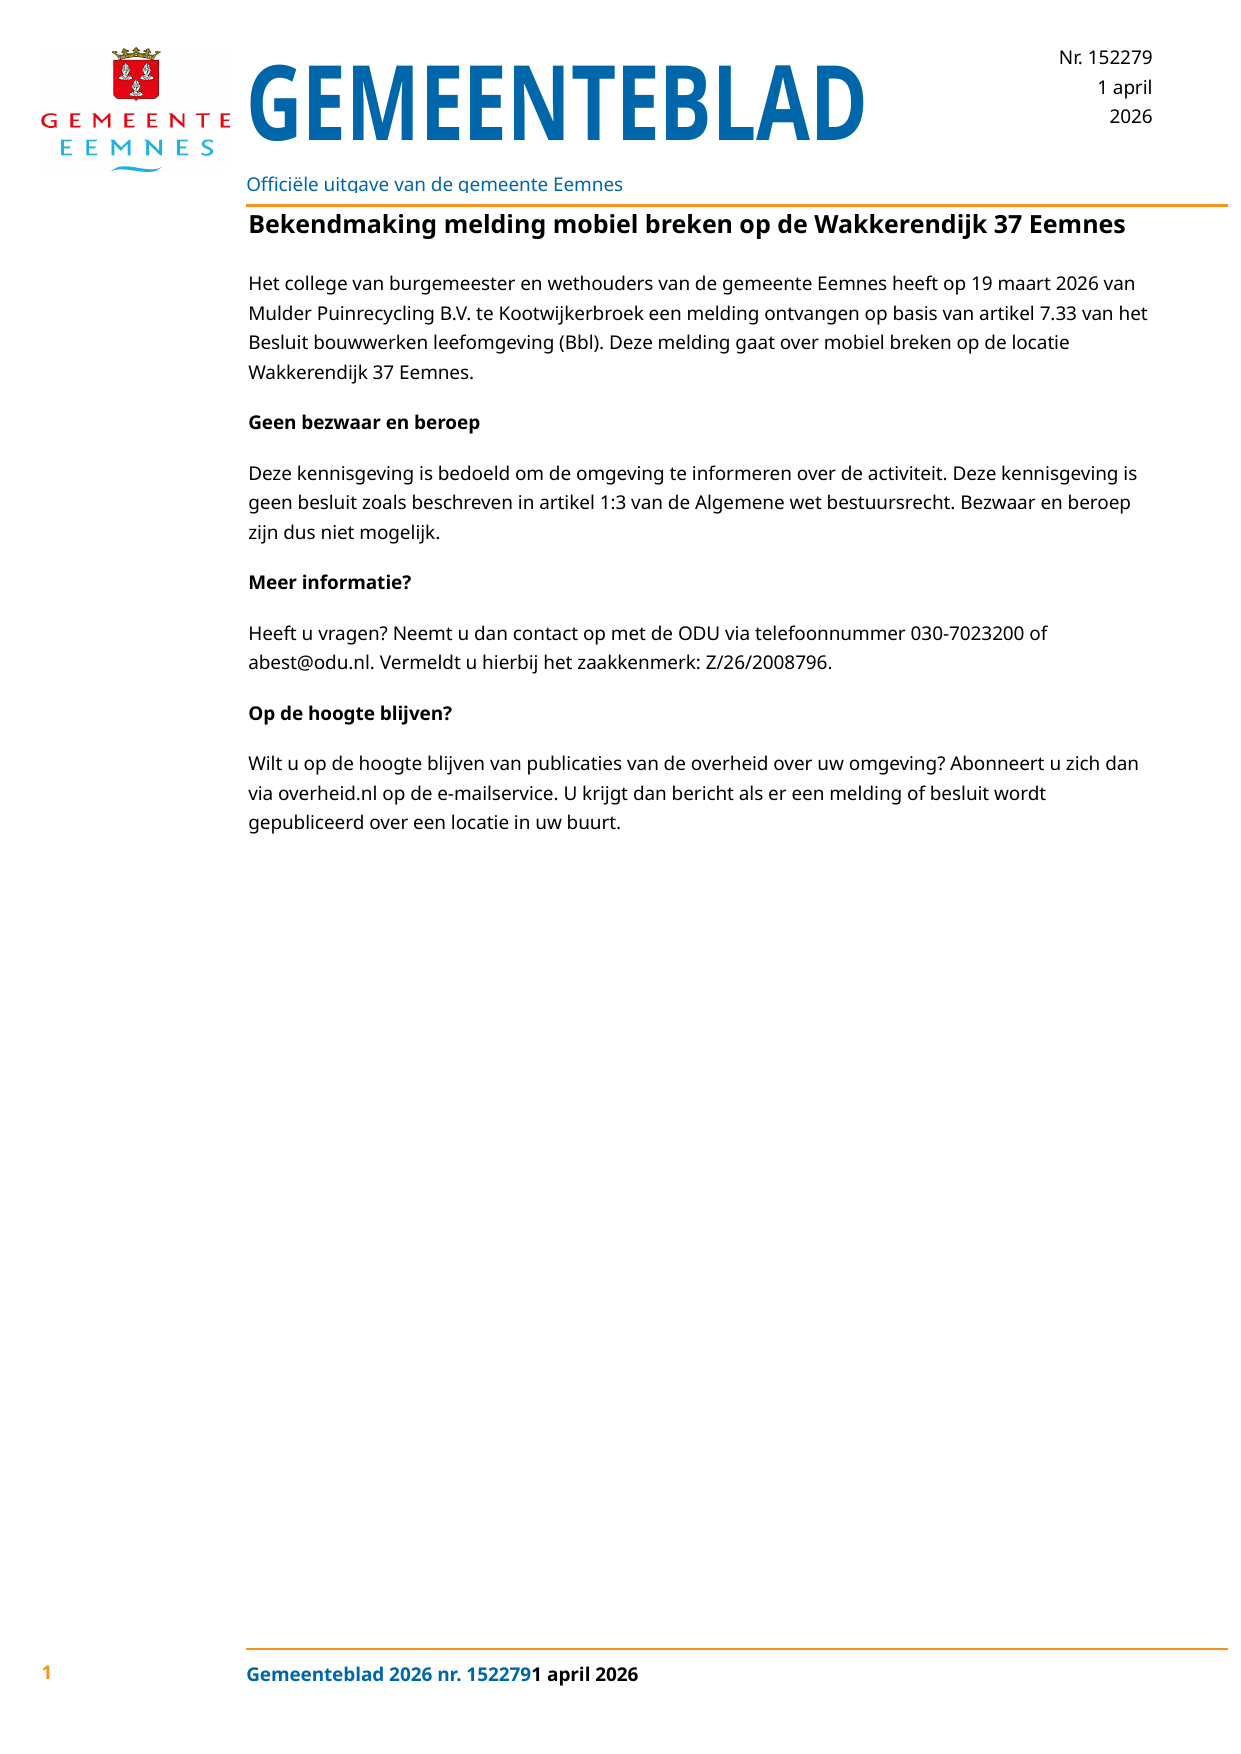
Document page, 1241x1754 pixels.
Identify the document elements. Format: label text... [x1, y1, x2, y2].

text Geen bezwaar en beroep [248, 409, 1152, 435]
text Op de hoogte blijven? [248, 700, 1152, 726]
text Wilt u op de hoogte blijven van publicaties van de overheid over uw omgeving? Abonneert u zich dan via overheid.nl op de e-mailservice. U krijgt dan bericht als er een melding of besluit wordt gepubliceerd over een locatie in uw buurt. [248, 750, 1152, 835]
text Heeft u vragen? Neemt u dan contact op met de ODU via telefoonnummer 030-7023200 of abest@odu.nl. Vermeldt u hierbij het zaakkenmerk: Z/26/2008796. [248, 620, 1152, 675]
text Meer informatie? [248, 569, 1152, 595]
text Het college van burgemeester en wethouders van de gemeente Eemnes heeft op 19 maart 2026 van Mulder Puinrecycling B.V. te Kootwijkerbroek een melding ontvangen op basis van artikel 7.33 van het Besluit bouwwerken leefomgeving (Bbl). Deze melding gaat over mobiel breken op de locatie Wakkerendijk 37 Eemnes. [248, 270, 1152, 385]
text Deze kennisgeving is bedoeld om de omgeving te informeren over de activiteit. Deze kennisgeving is geen besluit zoals beschreven in artikel 1:3 van de Algemene wet bestuursrecht. Bezwaar en beroep zijn dus niet mogelijk. [248, 460, 1152, 545]
picture [41, 47, 231, 172]
text Bekendmaking melding mobiel breken op de Wakkerendijk 37 Eemnes [248, 207, 1152, 241]
